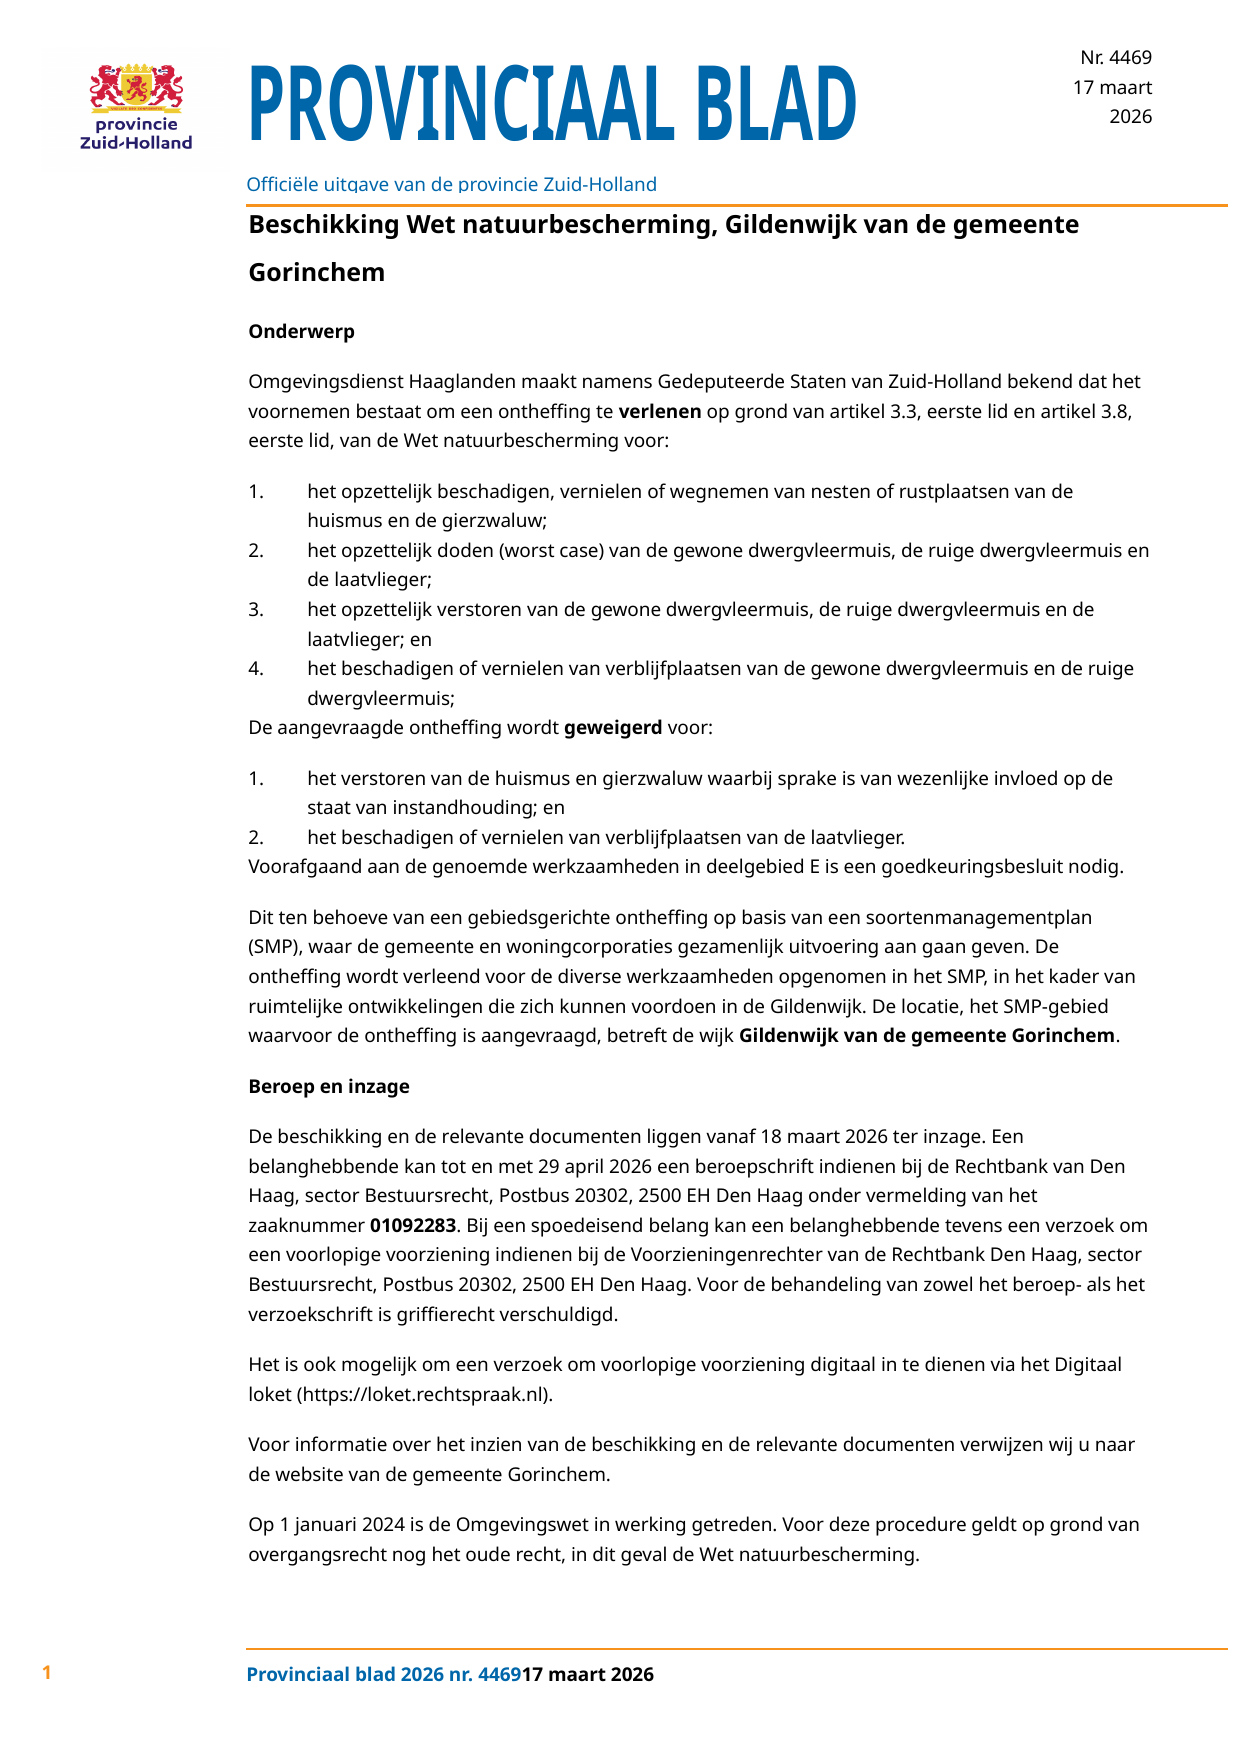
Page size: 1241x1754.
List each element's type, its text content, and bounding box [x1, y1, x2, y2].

list het beschadigen of vernielen van verblijfplaatsen van de gewone dwergvleermuis en de ruige dwergvleermuis; [248, 655, 1152, 711]
list het beschadigen of vernielen van verblijfplaatsen van de laatvlieger. [248, 824, 1152, 850]
text Omgevingsdienst Haaglanden maakt namens Gedeputeerde Staten van Zuid-Holland bekend dat het voornemen bestaat om een ontheffing te verlenen op grond van artikel 3.3, eerste lid en artikel 3.8, eerste lid, van de Wet natuurbescherming voor: [248, 368, 1152, 453]
list het verstoren van de huismus en gierzwaluw waarbij sprake is van wezenlijke invloed op de staat van instandhouding; en [248, 765, 1152, 820]
list het opzettelijk verstoren van de gewone dwergvleermuis, de ruige dwergvleermuis en de laatvlieger; en [248, 596, 1152, 652]
list het opzettelijk doden (worst case) van de gewone dwergvleermuis, de ruige dwergvleermuis en de laatvlieger; [248, 537, 1152, 592]
text Voor informatie over het inzien van de beschikking en de relevante documenten verwijzen wij u naar de website van de gemeente Gorinchem. [248, 1431, 1152, 1487]
text Voorafgaand aan de genoemde werkzaamheden in deelgebied E is een goedkeuringsbesluit nodig. [248, 854, 1152, 879]
text Op 1 januari 2024 is de Omgevingswet in werking getreden. Voor deze procedure geldt op grond van overgangsrecht nog het oude recht, in dit geval de Wet natuurbescherming. [248, 1511, 1152, 1567]
text Onderwerp [248, 318, 1152, 344]
picture [41, 47, 231, 172]
text De aangevraagde ontheffing wordt geweigerd voor: [248, 714, 1152, 740]
text Dit ten behoeve van een gebiedsgerichte ontheffing op basis van een soortenmanagementplan (SMP), waar de gemeente en woningcorporaties gezamenlijk uitvoering aan gaan geven. De ontheffing wordt verleend voor de diverse werkzaamheden opgenomen in het SMP, in het kader van ruimtelijke ontwikkelingen die zich kunnen voordoen in de Gildenwijk. De locatie, het SMP-gebied waarvoor de ontheffing is aangevraagd, betreft de wijk Gildenwijk van de gemeente Gorinchem. [248, 904, 1152, 1048]
list het opzettelijk beschadigen, vernielen of wegnemen van nesten of rustplaatsen van de huismus en de gierzwaluw; [248, 478, 1152, 533]
text Beschikking Wet natuurbescherming, Gildenwijk van de gemeente Gorinchem [248, 207, 1152, 288]
text Beroep en inzage [248, 1073, 1152, 1099]
text De beschikking en de relevante documenten liggen vanaf 18 maart 2026 ter inzage. Een belanghebbende kan tot en met 29 april 2026 een beroepschrift indienen bij de Rechtbank van Den Haag, sector Bestuursrecht, Postbus 20302, 2500 EH Den Haag onder vermelding van het zaaknummer 01092283. Bij een spoedeisend belang kan een belanghebbende tevens een verzoek om een voorlopige voorziening indienen bij de Voorzieningenrechter van de Rechtbank Den Haag, sector Bestuursrecht, Postbus 20302, 2500 EH Den Haag. Voor de behandeling van zowel het beroep- als het verzoekschrift is griffierecht verschuldigd. [248, 1123, 1152, 1327]
text Het is ook mogelijk om een verzoek om voorlopige voorziening digitaal in te dienen via het Digitaal loket (https://loket.rechtspraak.nl). [248, 1351, 1152, 1407]
